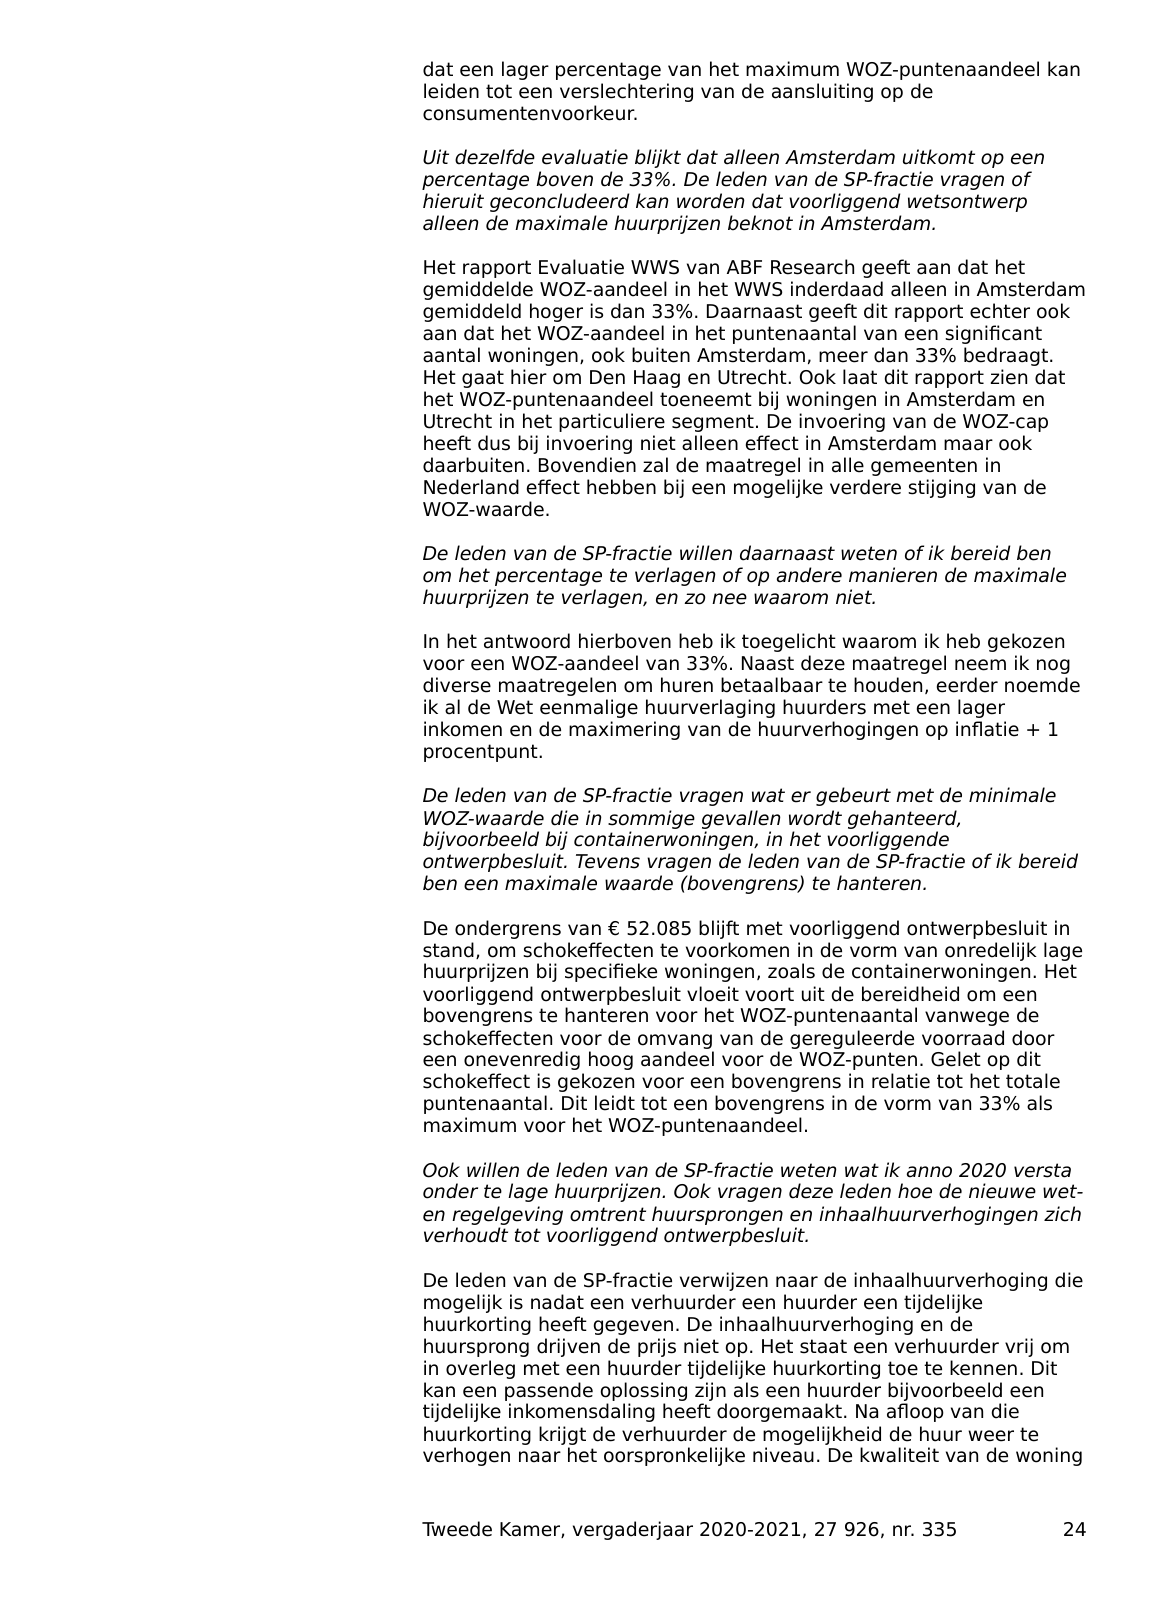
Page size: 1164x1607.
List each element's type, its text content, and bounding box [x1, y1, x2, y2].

text dat een lager percentage van het maximum WOZ-puntenaandeel kan leiden tot een verslechtering van de aansluiting op de consumentenvoorkeur. [422, 59, 1087, 125]
text De ondergrens van € 52.085 blijft met voorliggend ontwerpbesluit in stand, om schokeffecten te voorkomen in de vorm van onredelijk lage huurprijzen bij specifieke woningen, zoals de containerwoningen. Het voorliggend ontwerpbesluit vloeit voort uit de bereidheid om een bovengrens te hanteren voor het WOZ-puntenaantal vanwege de schokeffecten voor de omvang van de gereguleerde voorraad door een onevenredig hoog aandeel voor de WOZ-punten. Gelet op dit schokeffect is gekozen voor een bovengrens in relatie tot het totale puntenaantal. Dit leidt tot een bovengrens in de vorm van 33% als maximum voor het WOZ-puntenaandeel. [422, 917, 1087, 1137]
text De leden van de SP-fractie vragen wat er gebeurt met de minimale WOZ-waarde die in sommige gevallen wordt gehanteerd, bijvoorbeeld bij containerwoningen, in het voorliggende ontwerpbesluit. Tevens vragen de leden van de SP-fractie of ik bereid ben een maximale waarde (bovengrens) te hanteren. [422, 785, 1087, 895]
text De leden van de SP-fractie verwijzen naar de inhaalhuurverhoging die mogelijk is nadat een verhuurder een huurder een tijdelijke huurkorting heeft gegeven. De inhaalhuurverhoging en de huursprong drijven de prijs niet op. Het staat een verhuurder vrij om in overleg met een huurder tijdelijke huurkorting toe te kennen. Dit kan een passende oplossing zijn als een huurder bijvoorbeeld een tijdelijke inkomensdaling heeft doorgemaakt. Na afloop van die huurkorting krijgt de verhuurder de mogelijkheid de huur weer te verhogen naar het oorspronkelijke niveau. De kwaliteit van de woning [422, 1269, 1087, 1467]
text Het rapport Evaluatie WWS van ABF Research geeft aan dat het gemiddelde WOZ-aandeel in het WWS inderdaad alleen in Amsterdam gemiddeld hoger is dan 33%. Daarnaast geeft dit rapport echter ook aan dat het WOZ-aandeel in het puntenaantal van een significant aantal woningen, ook buiten Amsterdam, meer dan 33% bedraagt. Het gaat hier om Den Haag en Utrecht. Ook laat dit rapport zien dat het WOZ-puntenaandeel toeneemt bij woningen in Amsterdam en Utrecht in het particuliere segment. De invoering van de WOZ-cap heeft dus bij invoering niet alleen effect in Amsterdam maar ook daarbuiten. Bovendien zal de maatregel in alle gemeenten in Nederland effect hebben bij een mogelijke verdere stijging van de WOZ-waarde. [422, 257, 1087, 521]
text In het antwoord hierboven heb ik toegelicht waarom ik heb gekozen voor een WOZ-aandeel van 33%. Naast deze maatregel neem ik nog diverse maatregelen om huren betaalbaar te houden, eerder noemde ik al de Wet eenmalige huurverlaging huurders met een lager inkomen en de maximering van de huurverhogingen op inflatie + 1 procentpunt. [422, 631, 1087, 763]
text Ook willen de leden van de SP-fractie weten wat ik anno 2020 versta onder te lage huurprijzen. Ook vragen deze leden hoe de nieuwe wet- en regelgeving omtrent huursprongen en inhaalhuurverhogingen zich verhoudt tot voorliggend ontwerpbesluit. [422, 1159, 1087, 1247]
text De leden van de SP-fractie willen daarnaast weten of ik bereid ben om het percentage te verlagen of op andere manieren de maximale huurprijzen te verlagen, en zo nee waarom niet. [422, 543, 1087, 609]
text Uit dezelfde evaluatie blijkt dat alleen Amsterdam uitkomt op een percentage boven de 33%. De leden van de SP-fractie vragen of hieruit geconcludeerd kan worden dat voorliggend wetsontwerp alleen de maximale huurprijzen beknot in Amsterdam. [422, 147, 1087, 235]
